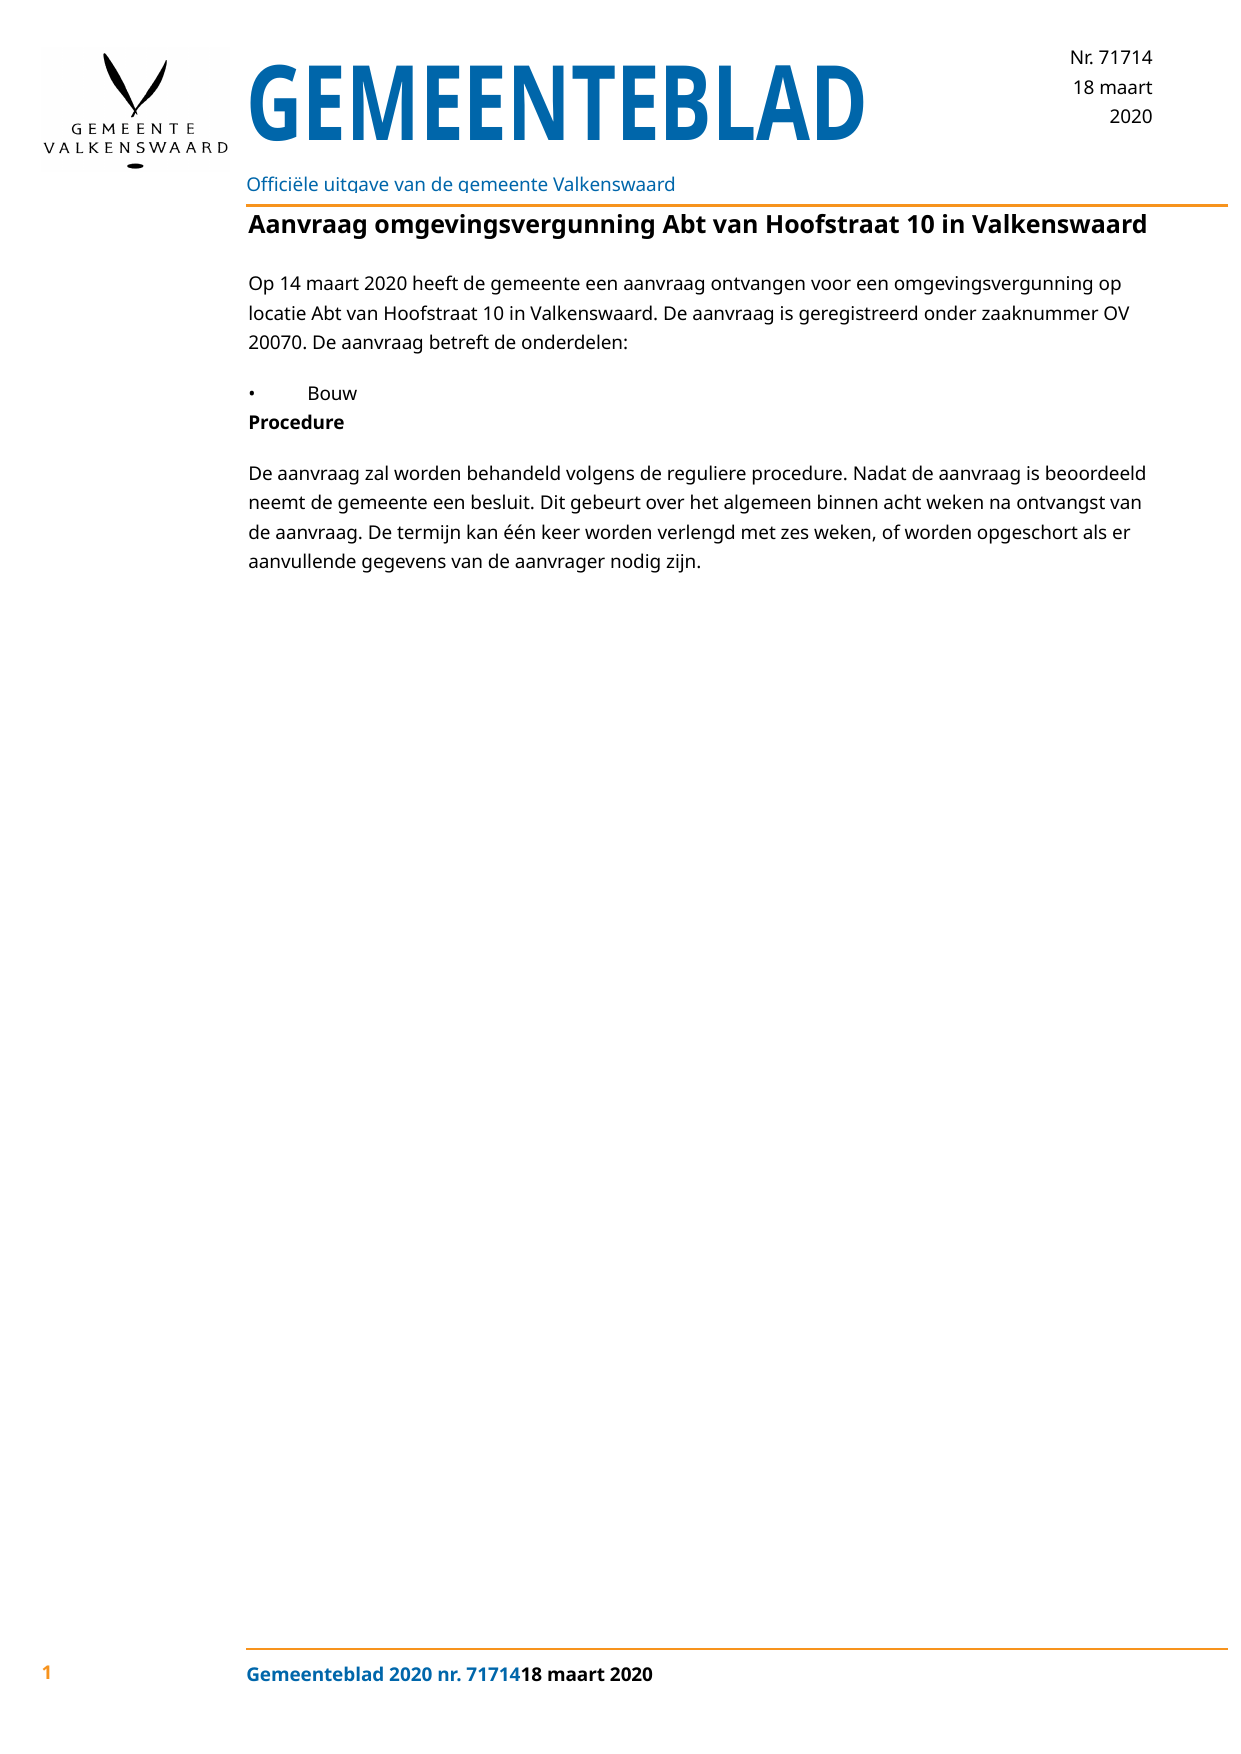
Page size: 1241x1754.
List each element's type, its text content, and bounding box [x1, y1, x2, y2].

picture [41, 47, 231, 172]
text Procedure [248, 409, 1152, 435]
text Aanvraag omgevingsvergunning Abt van Hoofstraat 10 in Valkenswaard [248, 207, 1152, 241]
text De aanvraag zal worden behandeld volgens de reguliere procedure. Nadat de aanvraag is beoordeeld neemt de gemeente een besluit. Dit gebeurt over het algemeen binnen acht weken na ontvangst van de aanvraag. De termijn kan één keer worden verlengd met zes weken, of worden opgeschort als er aanvullende gegevens van de aanvrager nodig zijn. [248, 460, 1152, 574]
text Op 14 maart 2020 heeft de gemeente een aanvraag ontvangen voor een omgevingsvergunning op locatie Abt van Hoofstraat 10 in Valkenswaard. De aanvraag is geregistreerd onder zaaknummer OV 20070. De aanvraag betreft de onderdelen: [248, 270, 1152, 355]
list Bouw [248, 380, 1152, 406]
